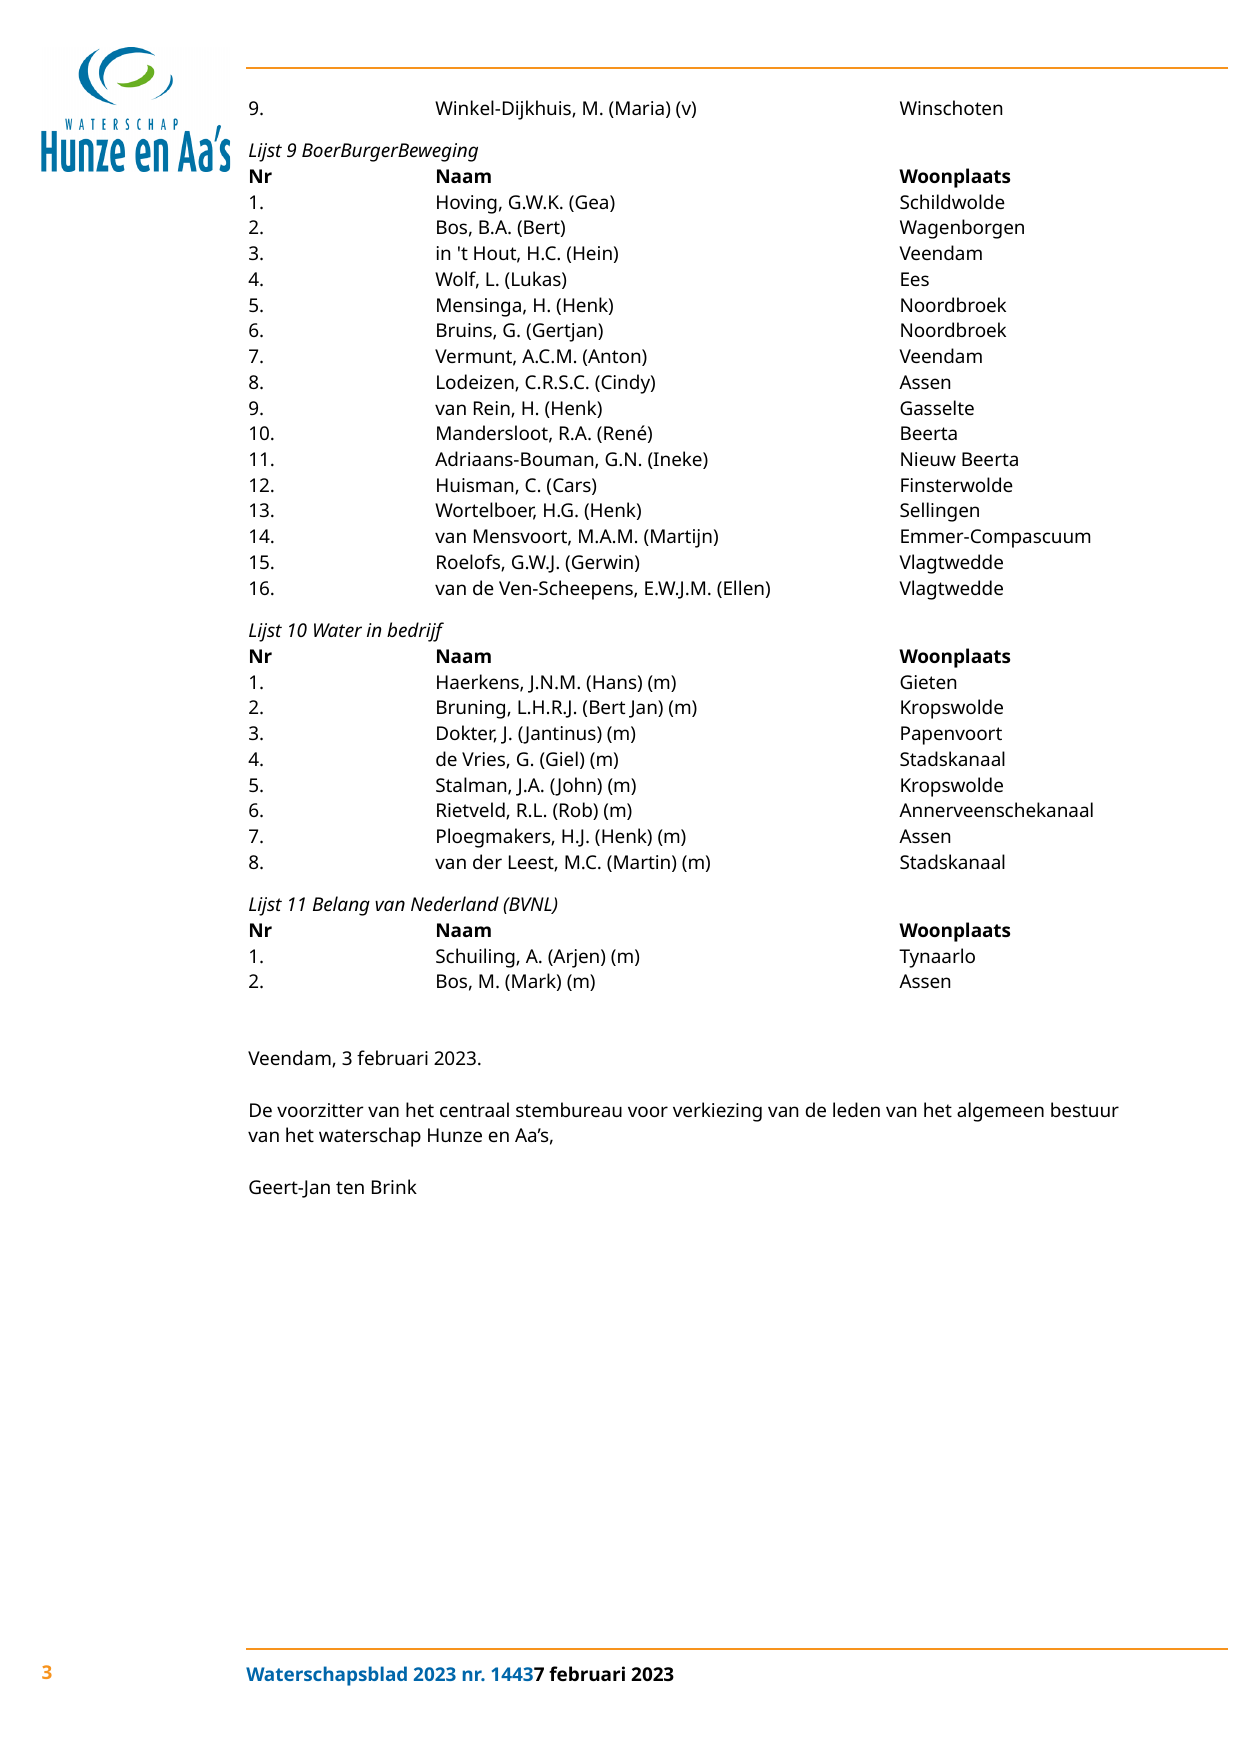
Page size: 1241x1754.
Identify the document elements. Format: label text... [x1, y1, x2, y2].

table_cell van de Ven-Scheepens, E.W.J.M. (Ellen) [435, 575, 899, 601]
table_cell 2. [248, 695, 435, 720]
table_cell Schildwolde [899, 189, 1152, 214]
table_cell Winschoten [899, 95, 1152, 121]
table_cell 6. [248, 318, 435, 343]
table_cell Veendam [899, 343, 1152, 369]
table_cell 13. [248, 498, 435, 523]
table_cell Assen [899, 823, 1152, 849]
table_cell Dokter, J. (Jantinus) (m) [435, 720, 899, 746]
table_cell 8. [248, 849, 435, 875]
table_cell Mensinga, H. (Henk) [435, 292, 899, 317]
table_cell 4. [248, 266, 435, 292]
text Lijst 11 Belang van Nederland (BVNL) [248, 891, 1152, 917]
table_header Woonplaats [899, 917, 1152, 943]
table_cell Vermunt, A.C.M. (Anton) [435, 343, 899, 369]
table_cell 9. [248, 95, 435, 121]
table_cell Winkel-Dijkhuis, M. (Maria) (v) [435, 95, 899, 121]
table_cell Stalman, J.A. (John) (m) [435, 772, 899, 797]
table_cell Bruins, G. (Gertjan) [435, 318, 899, 343]
table_cell van Rein, H. (Henk) [435, 395, 899, 420]
text Lijst 10 Water in bedrijf [248, 617, 1152, 643]
table_cell 2. [248, 215, 435, 240]
table_cell Assen [899, 969, 1152, 994]
table_cell Wortelboer, H.G. (Henk) [435, 498, 899, 523]
table_cell Vlagtwedde [899, 549, 1152, 575]
table_cell Noordbroek [899, 292, 1152, 317]
picture [183, 163, 191, 172]
table_cell Gieten [899, 669, 1152, 694]
table_cell 4. [248, 746, 435, 772]
table_cell Bos, M. (Mark) (m) [435, 969, 899, 994]
picture [226, 145, 231, 156]
table_header Nr [248, 917, 435, 943]
table_cell Mandersloot, R.A. (René) [435, 420, 899, 446]
table_cell 1. [248, 189, 435, 214]
table_cell 9. [248, 395, 435, 420]
table_cell 7. [248, 343, 435, 369]
table_cell Bos, B.A. (Bert) [435, 215, 899, 240]
table_cell 1. [248, 669, 435, 694]
table_cell 12. [248, 472, 435, 498]
table_cell 3. [248, 720, 435, 746]
picture [47, 154, 51, 172]
table_cell Papenvoort [899, 720, 1152, 746]
table_cell 5. [248, 292, 435, 317]
table_cell Ploegmakers, H.J. (Henk) (m) [435, 823, 899, 849]
table_cell 16. [248, 575, 435, 601]
table_cell Finsterwolde [899, 472, 1152, 498]
table_header Woonplaats [899, 163, 1152, 189]
table_cell Vlagtwedde [899, 575, 1152, 601]
table_cell Wolf, L. (Lukas) [435, 266, 899, 292]
table_cell Beerta [899, 420, 1152, 446]
table_header Naam [435, 917, 899, 943]
table_header Naam [435, 163, 899, 189]
table_cell 11. [248, 446, 435, 472]
table_cell 3. [248, 240, 435, 266]
table_cell Haerkens, J.N.M. (Hans) (m) [435, 669, 899, 694]
table_cell Veendam [899, 240, 1152, 266]
table_header Nr [248, 643, 435, 669]
text Geert-Jan ten Brink [248, 1174, 1152, 1200]
table_header Naam [435, 643, 899, 669]
table_cell Assen [899, 369, 1152, 395]
table_cell 5. [248, 772, 435, 797]
table_cell 7. [248, 823, 435, 849]
table_cell Stadskanaal [899, 746, 1152, 772]
table_cell Kropswolde [899, 695, 1152, 720]
table_cell Rietveld, R.L. (Rob) (m) [435, 798, 899, 823]
table_cell Stadskanaal [899, 849, 1152, 875]
table_cell Sellingen [899, 498, 1152, 523]
table_cell Roelofs, G.W.J. (Gerwin) [435, 549, 899, 575]
table_cell in 't Hout, H.C. (Hein) [435, 240, 899, 266]
table_cell van Mensvoort, M.A.M. (Martijn) [435, 523, 899, 549]
text Lijst 9 BoerBurgerBeweging [248, 137, 1152, 163]
table_cell Kropswolde [899, 772, 1152, 797]
table_cell van der Leest, M.C. (Martin) (m) [435, 849, 899, 875]
table_cell Bruning, L.H.R.J. (Bert Jan) (m) [435, 695, 899, 720]
table_cell Hoving, G.W.K. (Gea) [435, 189, 899, 214]
table_cell Wagenborgen [899, 215, 1152, 240]
table_cell Gasselte [899, 395, 1152, 420]
table_cell 1. [248, 943, 435, 969]
table_cell 14. [248, 523, 435, 549]
table_cell Lodeizen, C.R.S.C. (Cindy) [435, 369, 899, 395]
table_cell de Vries, G. (Giel) (m) [435, 746, 899, 772]
table_header Woonplaats [899, 643, 1152, 669]
table_cell Annerveenschekanaal [899, 798, 1152, 823]
table_cell 2. [248, 969, 435, 994]
table_cell Noordbroek [899, 318, 1152, 343]
table_cell Tynaarlo [899, 943, 1152, 969]
table_cell Emmer-Compascuum [899, 523, 1152, 549]
text Veendam, 3 februari 2023. [248, 1046, 1152, 1071]
table_cell 6. [248, 798, 435, 823]
table_cell Nieuw Beerta [899, 446, 1152, 472]
table_header Nr [248, 163, 435, 189]
text De voorzitter van het centraal stembureau voor verkiezing van de leden van het algemeen bestuur van het waterschap Hunze en Aa’s, [248, 1097, 1152, 1148]
table_cell Ees [899, 266, 1152, 292]
table_cell 8. [248, 369, 435, 395]
table_cell Adriaans-Bouman, G.N. (Ineke) [435, 446, 899, 472]
table_cell 15. [248, 549, 435, 575]
table_cell Huisman, C. (Cars) [435, 472, 899, 498]
table_cell Schuiling, A. (Arjen) (m) [435, 943, 899, 969]
table_cell 10. [248, 420, 435, 446]
picture [41, 47, 231, 172]
